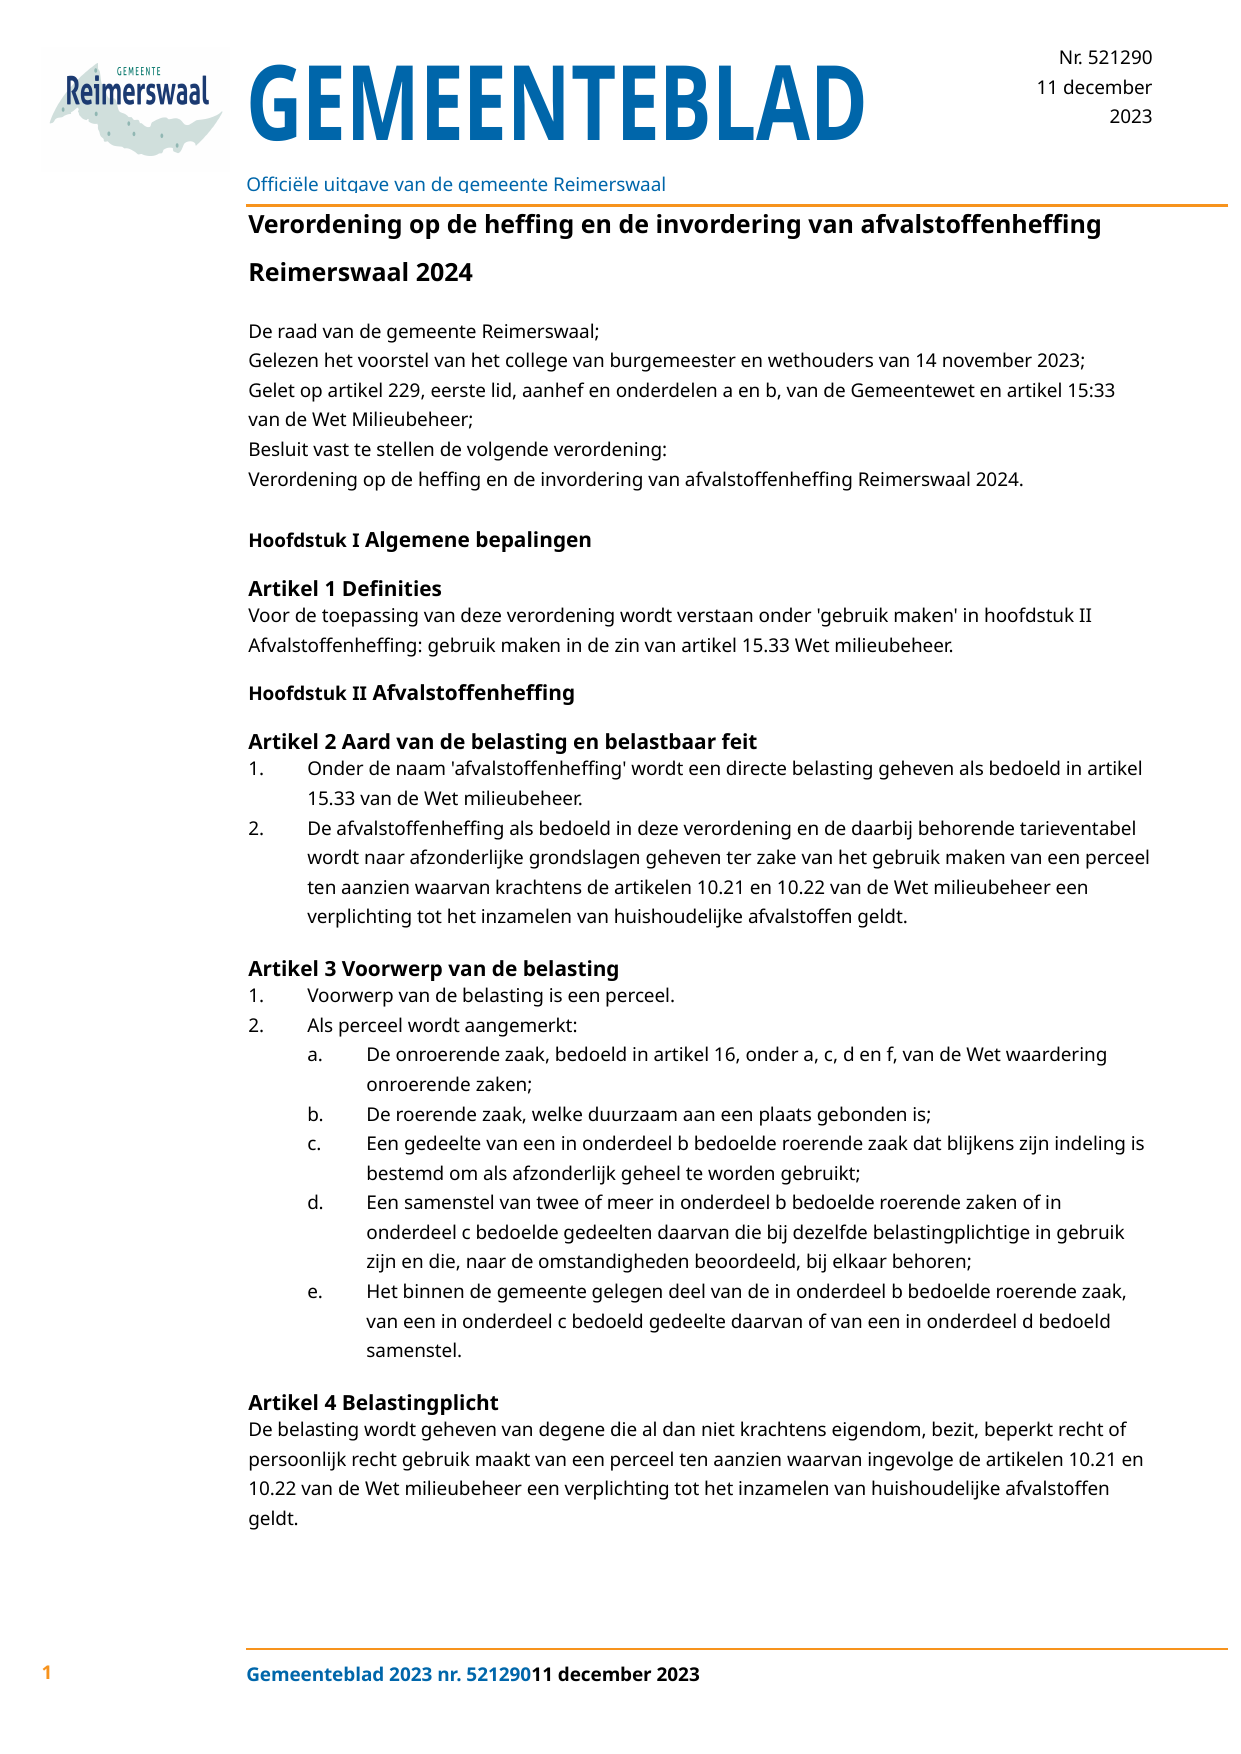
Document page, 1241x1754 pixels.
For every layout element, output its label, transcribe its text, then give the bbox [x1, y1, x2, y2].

list Voorwerp van de belasting is een perceel. [248, 982, 1152, 1008]
text Artikel 4 Belastingplicht [248, 1388, 1152, 1416]
text De belasting wordt geheven van degene die al dan niet krachtens eigendom, bezit, beperkt recht of persoonlijk recht gebruik maakt van een perceel ten aanzien waarvan ingevolge de artikelen 10.21 en 10.22 van de Wet milieubeheer een verplichting tot het inzamelen van huishoudelijke afvalstoffen geldt. [248, 1416, 1152, 1531]
list Het binnen de gemeente gelegen deel van de in onderdeel b bedoelde roerende zaak, van een in onderdeel c bedoeld gedeelte daarvan of van een in onderdeel d bedoeld samenstel. [307, 1278, 1152, 1363]
text Artikel 2 Aard van de belasting en belastbaar feit [248, 727, 1152, 756]
text Artikel 1 Definities [248, 574, 1152, 603]
list Onder de naam 'afvalstoffenheffing' wordt een directe belasting geheven als bedoeld in artikel 15.33 van de Wet milieubeheer. [248, 756, 1152, 811]
list De onroerende zaak, bedoeld in artikel 16, onder a, c, d en f, van de Wet waardering onroerende zaken; [307, 1042, 1152, 1097]
text Hoofdstuk I Algemene bepalingen [248, 525, 1152, 553]
text Artikel 3 Voorwerp van de belasting [248, 954, 1152, 982]
text De raad van de gemeente Reimerswaal; [248, 318, 1152, 344]
list De afvalstoffenheffing als bedoeld in deze verordening en de daarbij behorende tarieventabel wordt naar afzonderlijke grondslagen geheven ter zake van het gebruik maken van een perceel ten aanzien waarvan krachtens de artikelen 10.21 en 10.22 van de Wet milieubeheer een verplichting tot het inzamelen van huishoudelijke afvalstoffen geldt. [248, 815, 1152, 929]
list Als perceel wordt aangemerkt: [248, 1012, 1152, 1038]
text Hoofdstuk II Afvalstoffenheffing [248, 678, 1152, 706]
text Verordening op de heffing en de invordering van afvalstoffenheffing Reimerswaal 2024 [248, 207, 1152, 288]
picture [41, 47, 231, 172]
text Voor de toepassing van deze verordening wordt verstaan onder 'gebruik maken' in hoofdstuk II Afvalstoffenheffing: gebruik maken in de zin van artikel 15.33 Wet milieubeheer. [248, 603, 1152, 658]
text Besluit vast te stellen de volgende verordening: [248, 436, 1152, 462]
text Gelezen het voorstel van het college van burgemeester en wethouders van 14 november 2023; [248, 347, 1152, 373]
list Een samenstel van twee of meer in onderdeel b bedoelde roerende zaken of in onderdeel c bedoelde gedeelten daarvan die bij dezelfde belastingplichtige in gebruik zijn en die, naar de omstandigheden beoordeeld, bij elkaar behoren; [307, 1189, 1152, 1274]
list De roerende zaak, welke duurzaam aan een plaats gebonden is; [307, 1101, 1152, 1126]
text Verordening op de heffing en de invordering van afvalstoffenheffing Reimerswaal 2024. [248, 466, 1152, 492]
text Gelet op artikel 229, eerste lid, aanhef en onderdelen a en b, van de Gemeentewet en artikel 15:33 van de Wet Milieubeheer; [248, 377, 1152, 432]
list Een gedeelte van een in onderdeel b bedoelde roerende zaak dat blijkens zijn indeling is bestemd om als afzonderlijk geheel te worden gebruikt; [307, 1130, 1152, 1186]
